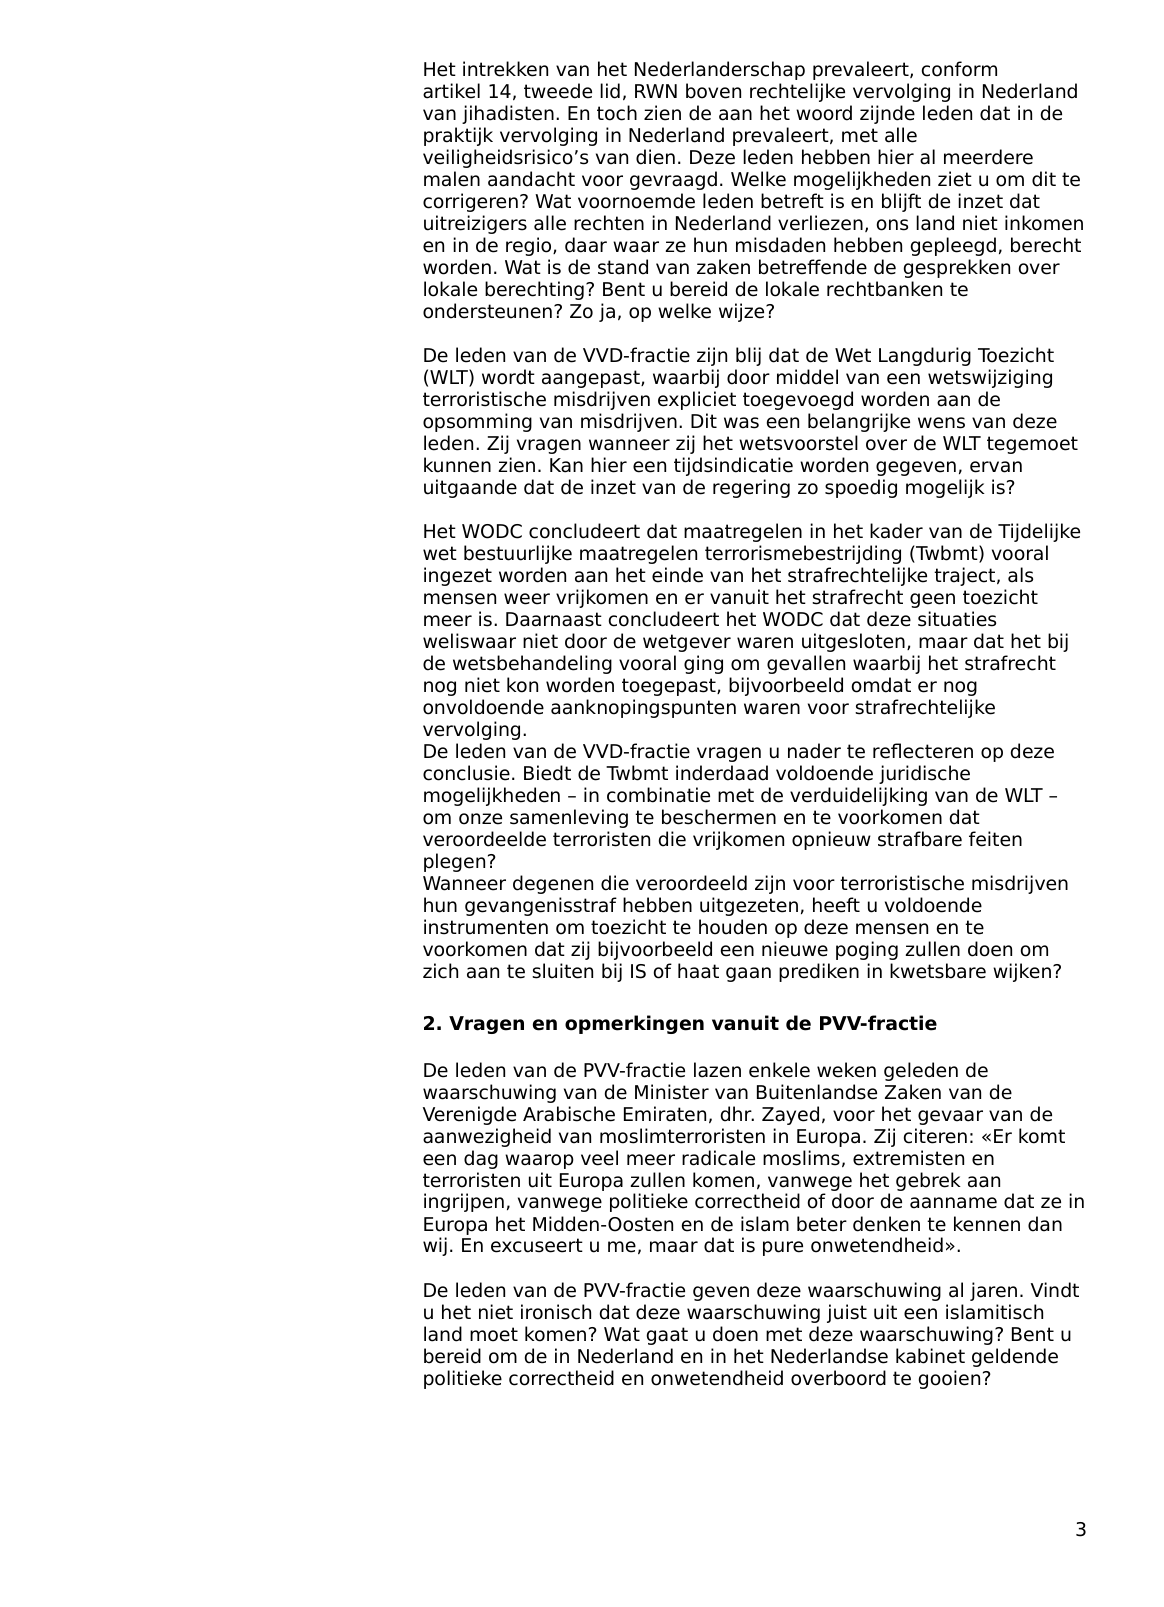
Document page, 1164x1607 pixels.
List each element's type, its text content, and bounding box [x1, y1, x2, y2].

text Het intrekken van het Nederlanderschap prevaleert, conform artikel 14, tweede lid, RWN boven rechtelijke vervolging in Nederland van jihadisten. En toch zien de aan het woord zijnde leden dat in de praktijk vervolging in Nederland prevaleert, met alle veiligheidsrisico’s van dien. Deze leden hebben hier al meerdere malen aandacht voor gevraagd. Welke mogelijkheden ziet u om dit te corrigeren? Wat voornoemde leden betreft is en blijft de inzet dat uitreizigers alle rechten in Nederland verliezen, ons land niet inkomen en in de regio, daar waar ze hun misdaden hebben gepleegd, berecht worden. Wat is de stand van zaken betreffende de gesprekken over lokale berechting? Bent u bereid de lokale rechtbanken te ondersteunen? Zo ja, op welke wijze? [422, 59, 1087, 323]
text De leden van de VVD-fractie vragen u nader te reflecteren op deze conclusie. Biedt de Twbmt inderdaad voldoende juridische mogelijkheden – in combinatie met de verduidelijking van de WLT – om onze samenleving te beschermen en te voorkomen dat veroordeelde terroristen die vrijkomen opnieuw strafbare feiten plegen? [422, 741, 1087, 873]
text Het WODC concludeert dat maatregelen in het kader van de Tijdelijke wet bestuurlijke maatregelen terrorismebestrijding (Twbmt) vooral ingezet worden aan het einde van het strafrechtelijke traject, als mensen weer vrijkomen en er vanuit het strafrecht geen toezicht meer is. Daarnaast concludeert het WODC dat deze situaties weliswaar niet door de wetgever waren uitgesloten, maar dat het bij de wetsbehandeling vooral ging om gevallen waarbij het strafrecht nog niet kon worden toegepast, bijvoorbeeld omdat er nog onvoldoende aanknopingspunten waren voor strafrechtelijke vervolging. [422, 521, 1087, 741]
text De leden van de PVV-fractie geven deze waarschuwing al jaren. Vindt u het niet ironisch dat deze waarschuwing juist uit een islamitisch land moet komen? Wat gaat u doen met deze waarschuwing? Bent u bereid om de in Nederland en in het Nederlandse kabinet geldende politieke correctheid en onwetendheid overboord te gooien? [422, 1279, 1087, 1389]
text Wanneer degenen die veroordeeld zijn voor terroristische misdrijven hun gevangenisstraf hebben uitgezeten, heeft u voldoende instrumenten om toezicht te houden op deze mensen en te voorkomen dat zij bijvoorbeeld een nieuwe poging zullen doen om zich aan te sluiten bij IS of haat gaan prediken in kwetsbare wijken? [422, 873, 1087, 983]
text De leden van de VVD-fractie zijn blij dat de Wet Langdurig Toezicht (WLT) wordt aangepast, waarbij door middel van een wetswijziging terroristische misdrijven expliciet toegevoegd worden aan de opsomming van misdrijven. Dit was een belangrijke wens van deze leden. Zij vragen wanneer zij het wetsvoorstel over de WLT tegemoet kunnen zien. Kan hier een tijdsindicatie worden gegeven, ervan uitgaande dat de inzet van de regering zo spoedig mogelijk is? [422, 345, 1087, 499]
text De leden van de PVV-fractie lazen enkele weken geleden de waarschuwing van de Minister van Buitenlandse Zaken van de Verenigde Arabische Emiraten, dhr. Zayed, voor het gevaar van de aanwezigheid van moslimterroristen in Europa. Zij citeren: «Er komt een dag waarop veel meer radicale moslims, extremisten en terroristen uit Europa zullen komen, vanwege het gebrek aan ingrijpen, vanwege politieke correctheid of door de aanname dat ze in Europa het Midden-Oosten en de islam beter denken te kennen dan wij. En excuseert u me, maar dat is pure onwetendheid». [422, 1059, 1087, 1257]
subtitle 2. Vragen en opmerkingen vanuit de PVV-fractie [422, 1013, 1087, 1034]
